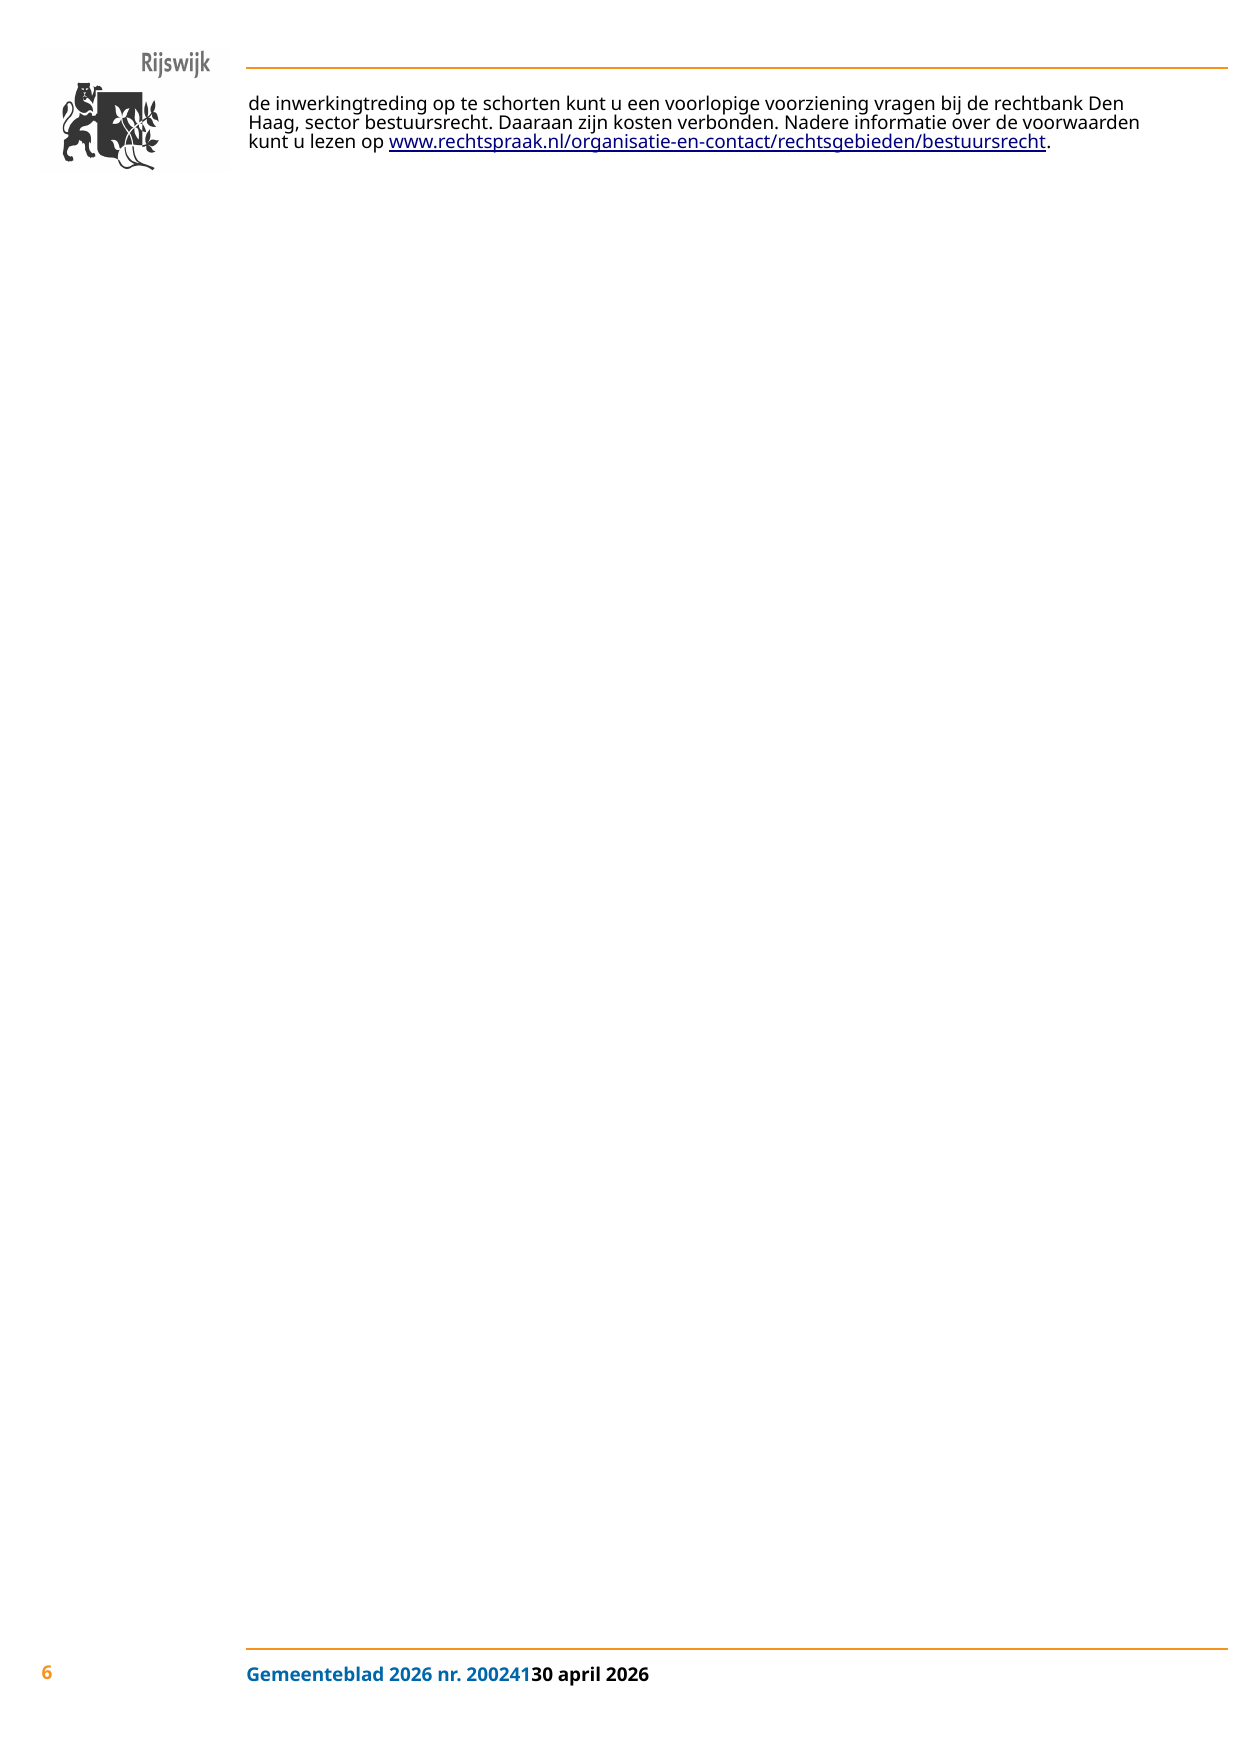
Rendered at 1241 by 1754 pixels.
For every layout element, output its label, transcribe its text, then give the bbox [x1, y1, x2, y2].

picture [41, 47, 231, 172]
text de inwerkingtreding op te schorten kunt u een voorlopige voorziening vragen bij de rechtbank Den Haag, sector bestuursrecht. Daaraan zijn kosten verbonden. Nadere informatie over de voorwaarden kunt u lezen op www.rechtspraak.nl/organisatie-en-contact/rechtsgebieden/bestuursrecht. [248, 95, 1152, 153]
